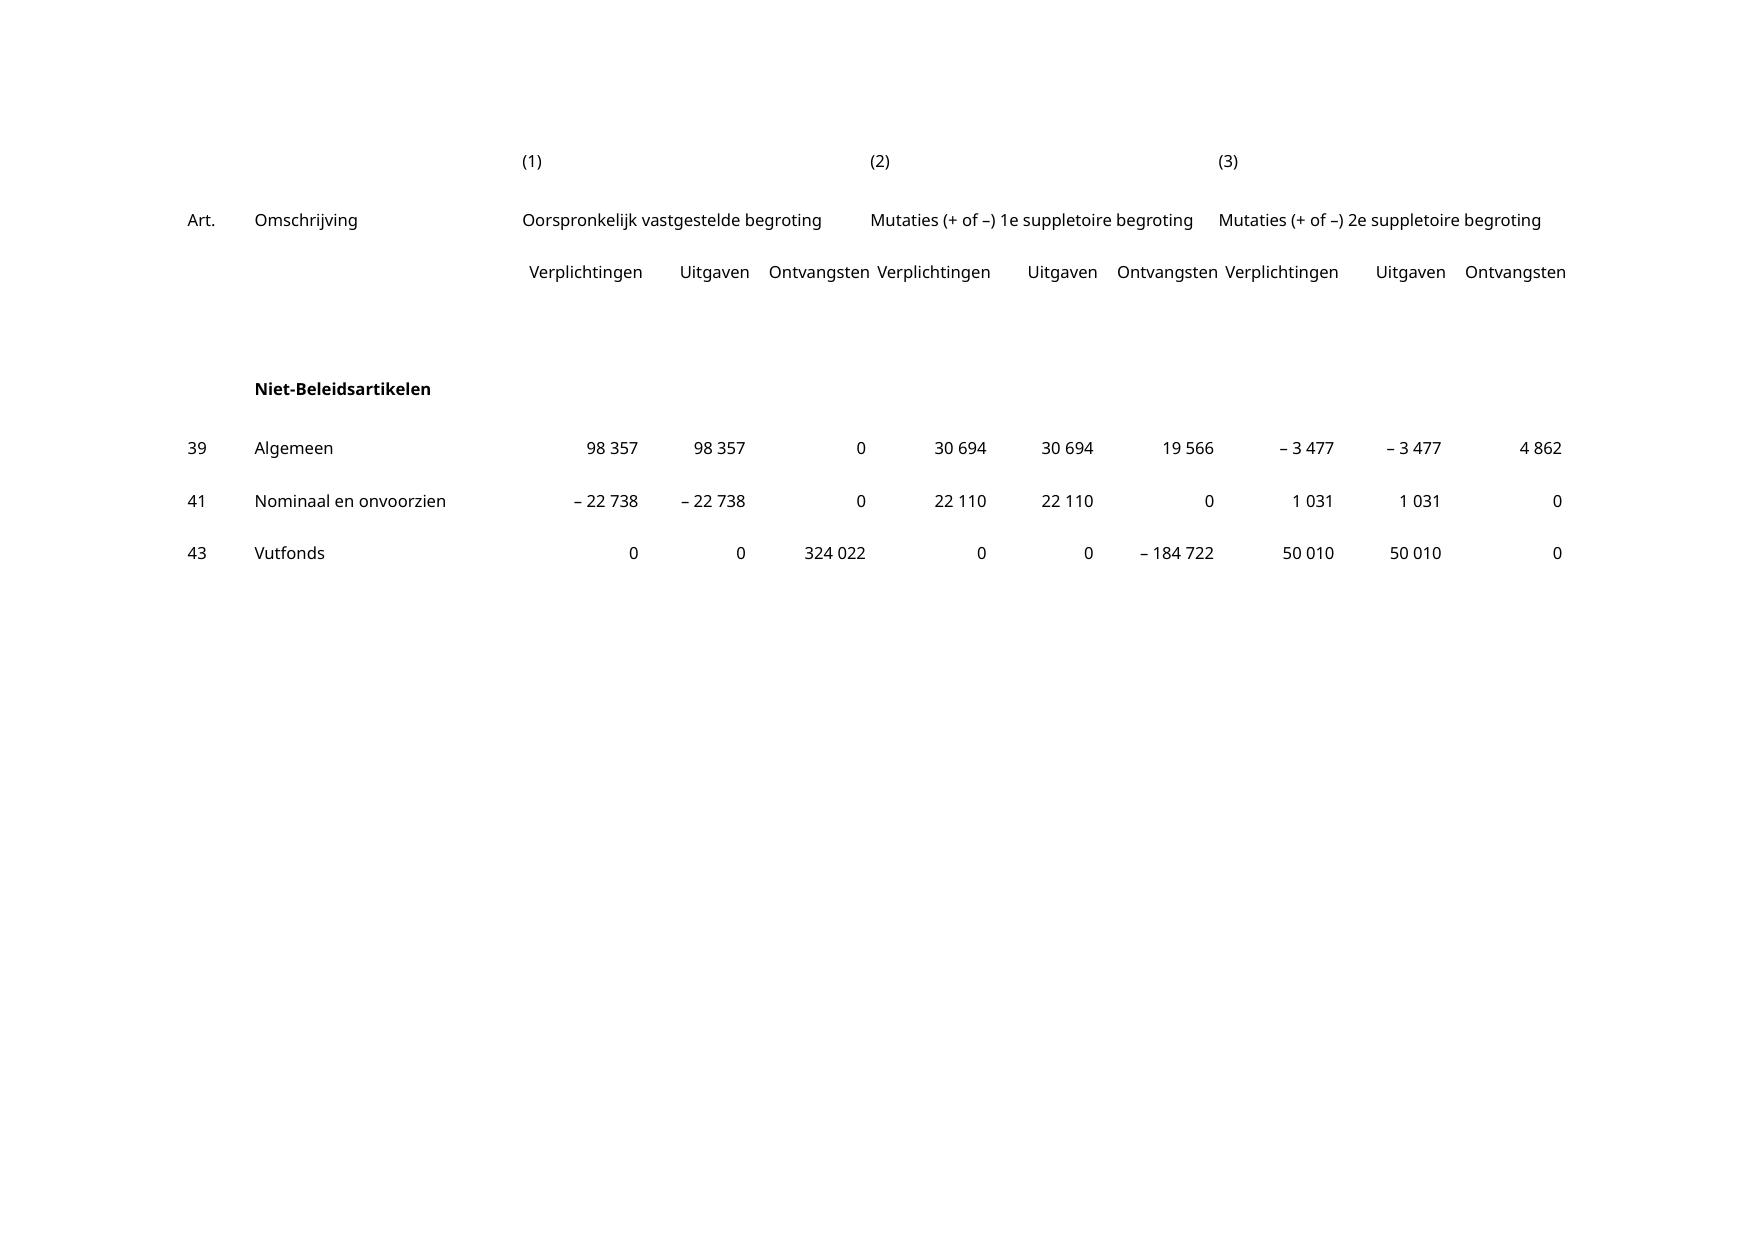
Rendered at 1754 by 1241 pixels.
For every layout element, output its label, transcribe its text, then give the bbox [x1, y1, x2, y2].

table_cell [188, 261, 254, 319]
table_cell 22 110 [991, 489, 1098, 542]
table_cell 0 [522, 542, 643, 594]
table_cell Algemeen [254, 436, 522, 489]
table_header (3) [1218, 150, 1339, 208]
table_cell [1339, 320, 1446, 378]
table_cell [254, 261, 522, 319]
table_cell – 22 738 [522, 489, 643, 542]
table_cell 22 110 [870, 489, 991, 542]
table_cell 0 [1446, 542, 1566, 594]
table_cell 1 031 [1218, 489, 1339, 542]
table_cell [870, 320, 991, 378]
table_cell Uitgaven [643, 261, 750, 319]
table_header [1339, 150, 1446, 208]
table_cell [1446, 320, 1566, 378]
table_header [1098, 150, 1218, 208]
table_cell 0 [991, 542, 1098, 594]
table_cell 50 010 [1218, 542, 1339, 594]
table_cell [522, 378, 643, 436]
table_cell 43 [188, 542, 254, 594]
table_cell [750, 320, 870, 378]
table_cell 98 357 [643, 436, 750, 489]
table_cell 39 [188, 436, 254, 489]
table_cell Ontvangsten [750, 261, 870, 319]
table_header [643, 150, 750, 208]
table_cell 50 010 [1339, 542, 1446, 594]
table_cell 0 [870, 542, 991, 594]
table_cell [643, 378, 750, 436]
table_cell 0 [1446, 489, 1566, 542]
table_cell [1098, 320, 1218, 378]
table_cell 0 [750, 489, 870, 542]
table_header (1) [522, 150, 643, 208]
table_cell Verplichtingen [870, 261, 991, 319]
table_cell [1218, 320, 1339, 378]
table_cell Verplichtingen [1218, 261, 1339, 319]
table_cell 4 862 [1446, 436, 1566, 489]
table_cell [750, 378, 870, 436]
table_cell 0 [1098, 489, 1218, 542]
table_cell – 3 477 [1339, 436, 1446, 489]
table_cell Vutfonds [254, 542, 522, 594]
table_cell – 3 477 [1218, 436, 1339, 489]
table_cell [1446, 378, 1566, 436]
table_cell [643, 320, 750, 378]
table_cell – 22 738 [643, 489, 750, 542]
table_cell Uitgaven [1339, 261, 1446, 319]
table_cell [254, 320, 522, 378]
table_cell Omschrijving [254, 209, 522, 261]
table_cell 324 022 [750, 542, 870, 594]
table_cell [1098, 378, 1218, 436]
table_cell Mutaties (+ of –) 1e suppletoire begroting [870, 209, 1218, 261]
table_cell [991, 378, 1098, 436]
table_cell Oorspronkelijk vastgestelde begroting [522, 209, 870, 261]
table_cell Uitgaven [991, 261, 1098, 319]
table_cell [1339, 378, 1446, 436]
table_cell – 184 722 [1098, 542, 1218, 594]
table_cell Mutaties (+ of –) 2e suppletoire begroting [1218, 209, 1566, 261]
table_header [991, 150, 1098, 208]
table_cell Verplichtingen [522, 261, 643, 319]
table_header [750, 150, 870, 208]
table_cell [991, 320, 1098, 378]
table_header [254, 150, 522, 208]
table_cell Nominaal en onvoorzien [254, 489, 522, 542]
table_header [1446, 150, 1566, 208]
table_cell Art. [188, 209, 254, 261]
table_cell [188, 378, 254, 436]
table_cell 0 [750, 436, 870, 489]
table_cell Ontvangsten [1446, 261, 1566, 319]
table_header [188, 150, 254, 208]
table_header (2) [870, 150, 991, 208]
table_cell 1 031 [1339, 489, 1446, 542]
table_cell [522, 320, 643, 378]
table_cell [188, 320, 254, 378]
table_cell 98 357 [522, 436, 643, 489]
table_cell 0 [643, 542, 750, 594]
table_cell Ontvangsten [1098, 261, 1218, 319]
table_cell 30 694 [870, 436, 991, 489]
table_cell 30 694 [991, 436, 1098, 489]
table_cell 41 [188, 489, 254, 542]
table_cell [870, 378, 991, 436]
table_cell 19 566 [1098, 436, 1218, 489]
table_cell [1218, 378, 1339, 436]
table_cell Niet-Beleidsartikelen [254, 378, 522, 436]
